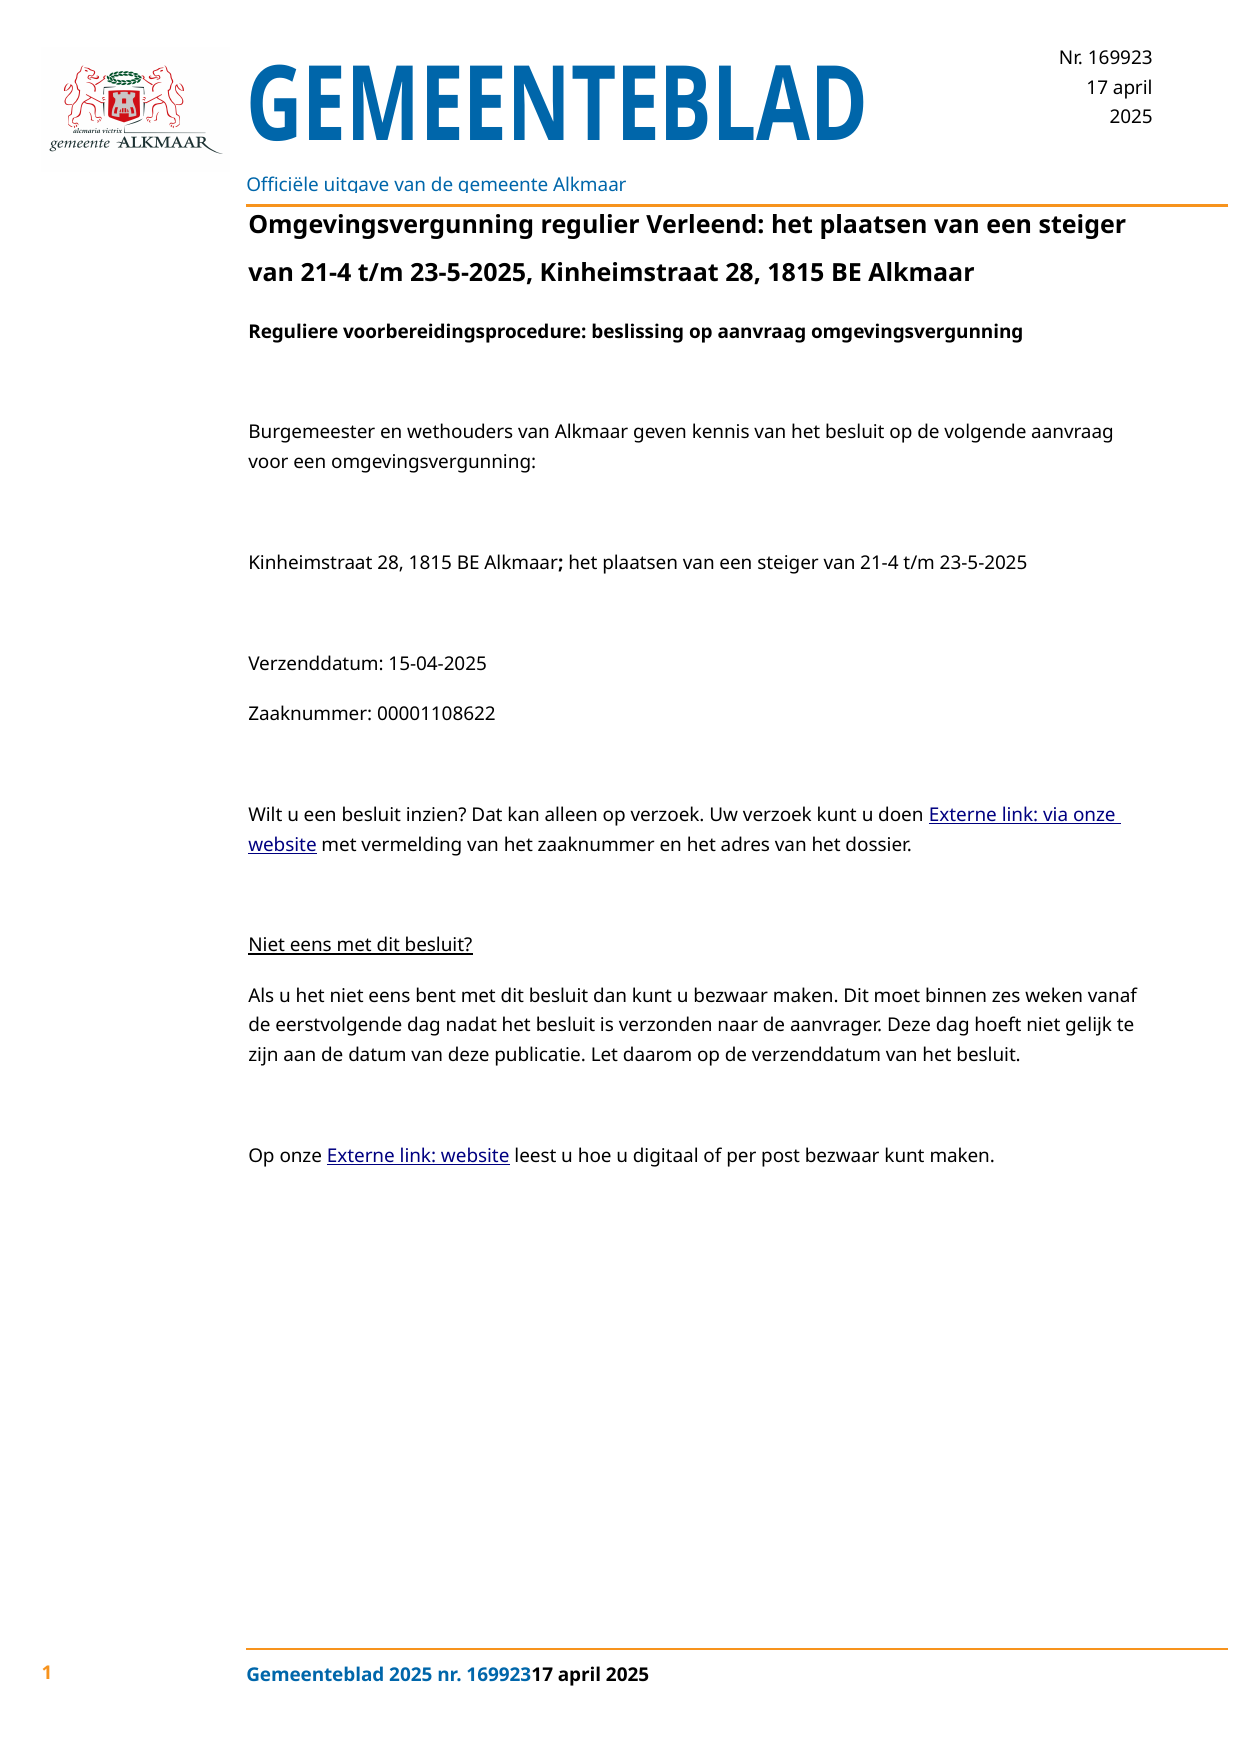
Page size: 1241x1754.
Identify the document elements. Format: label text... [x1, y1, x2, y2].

text Niet eens met dit besluit? [248, 932, 1152, 957]
text Als u het niet eens bent met dit besluit dan kunt u bezwaar maken. Dit moet binnen zes weken vanaf de eerstvolgende dag nadat het besluit is verzonden naar de aanvrager. Deze dag hoeft niet gelijk te zijn aan de datum van deze publicatie. Let daarom op de verzenddatum van het besluit. [248, 982, 1152, 1067]
text Burgemeester en wethouders van Alkmaar geven kennis van het besluit op de volgende aanvraag voor een omgevingsvergunning: [248, 419, 1152, 474]
text Verzenddatum: 15-04-2025 [248, 650, 1152, 676]
text Reguliere voorbereidingsprocedure: beslissing op aanvraag omgevingsvergunning [248, 318, 1152, 344]
text Zaaknummer: 00001108622 [248, 700, 1152, 726]
text Kinheimstraat 28, 1815 BE Alkmaar; het plaatsen van een steiger van 21-4 t/m 23-5-2025 [248, 549, 1152, 575]
text Omgevingsvergunning regulier Verleend: het plaatsen van een steiger van 21-4 t/m 23-5-2025, Kinheimstraat 28, 1815 BE Alkmaar [248, 207, 1152, 288]
text Wilt u een besluit inzien? Dat kan alleen op verzoek. Uw verzoek kunt u doen Externe link: via onze website met vermelding van het zaaknummer en het adres van het dossier. [248, 801, 1152, 857]
text Op onze Externe link: website leest u hoe u digitaal of per post bezwaar kunt maken. [248, 1142, 1152, 1168]
picture [41, 47, 231, 172]
